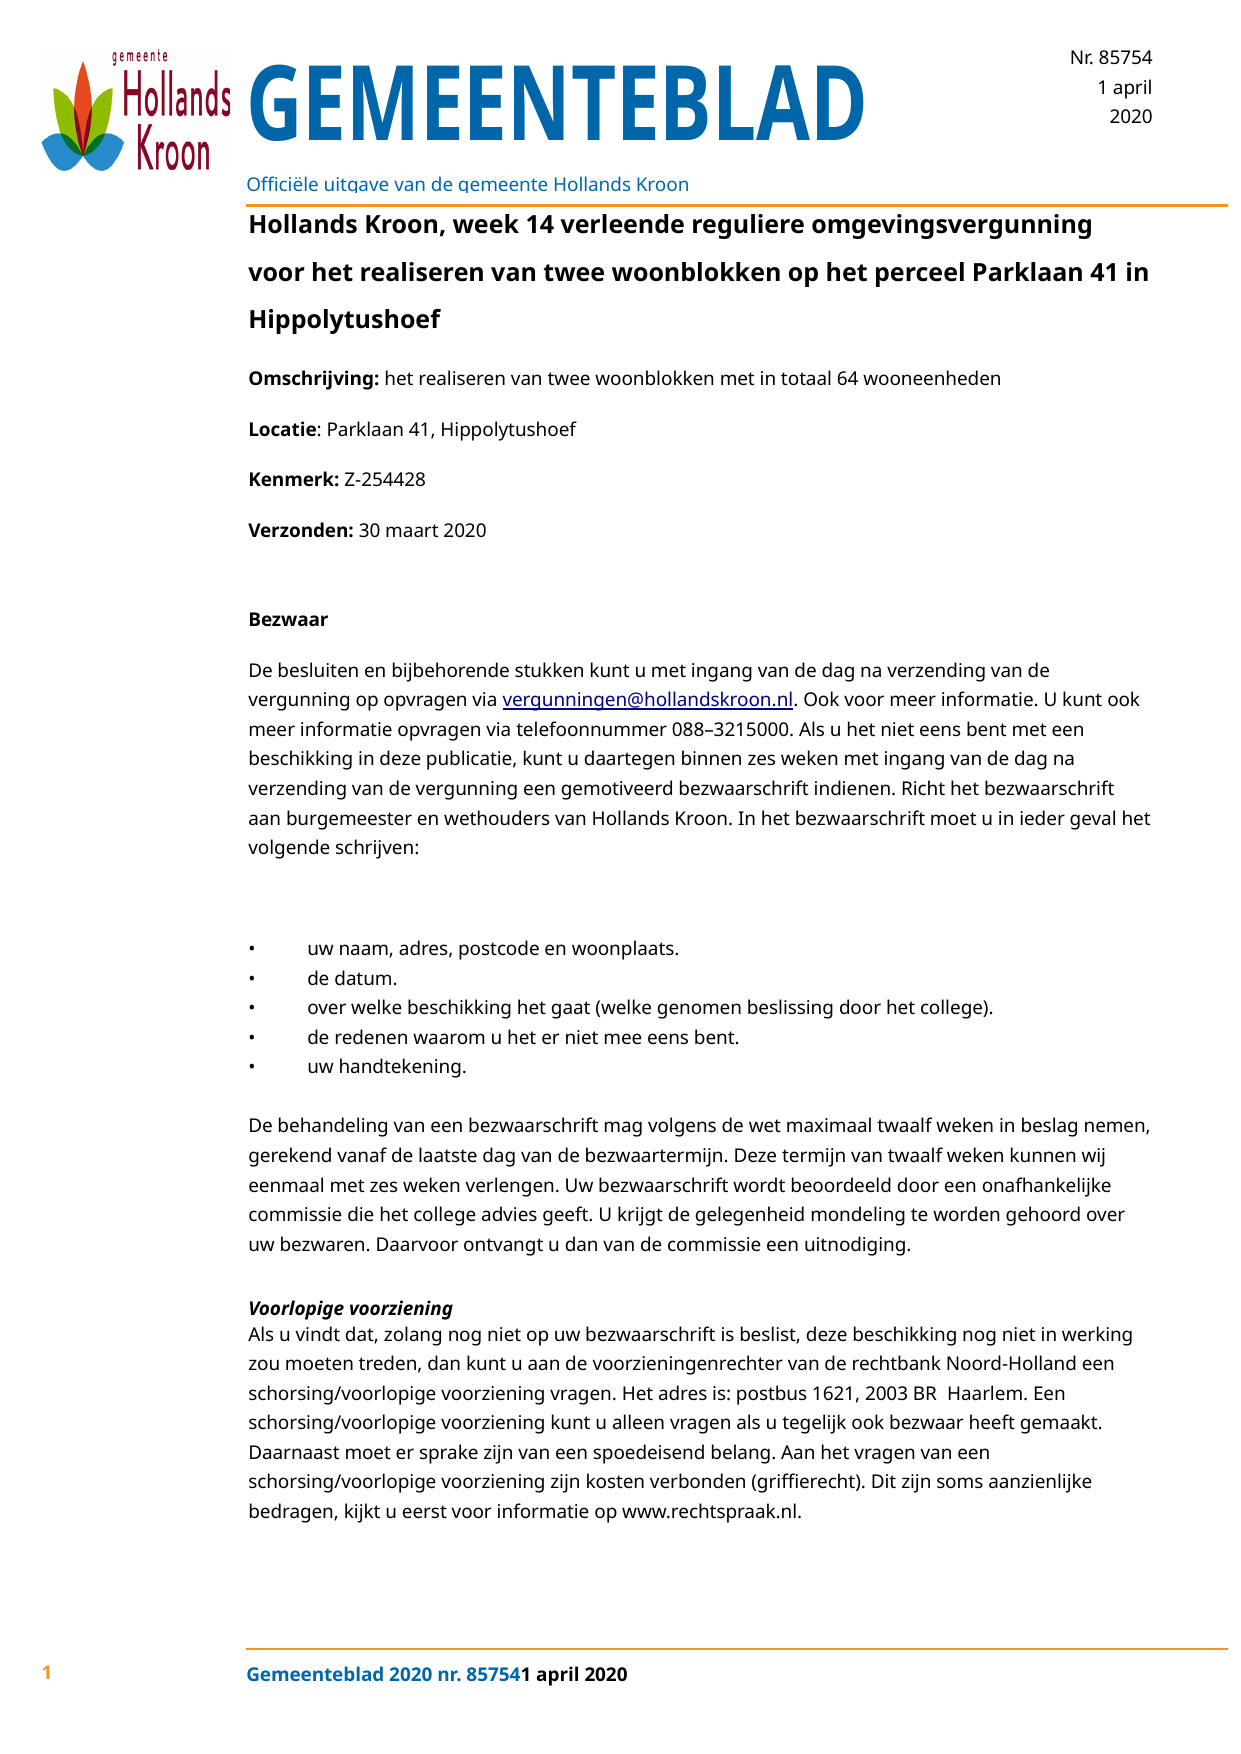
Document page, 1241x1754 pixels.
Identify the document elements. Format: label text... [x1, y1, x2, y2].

text De behandeling van een bezwaarschrift mag volgens de wet maximaal twaalf weken in beslag nemen, gerekend vanaf de laatste dag van de bezwaartermijn. Deze termijn van twaalf weken kunnen wij eenmaal met zes weken verlengen. Uw bezwaarschrift wordt beoordeeld door een onafhankelijke commissie die het college advies geeft. U krijgt de gelegenheid mondeling te worden gehoord over uw bezwaren. Daarvoor ontvangt u dan van de commissie een uitnodiging. [248, 1113, 1152, 1257]
text Omschrijving: het realiseren van twee woonblokken met in totaal 64 wooneenheden [248, 366, 1152, 391]
text Locatie: Parklaan 41, Hippolytushoef [248, 416, 1152, 442]
list uw handtekening. [248, 1053, 1152, 1079]
text Bezwaar [248, 606, 1152, 632]
text De besluiten en bijbehorende stukken kunt u met ingang van de dag na verzending van de vergunning op opvragen via vergunningen@hollandskroon.nl. Ook voor meer informatie. U kunt ook meer informatie opvragen via telefoonnummer 088–3215000. Als u het niet eens bent met een beschikking in deze publicatie, kunt u daartegen binnen zes weken met ingang van de dag na verzending van de vergunning een gemotiveerd bezwaarschrift indienen. Richt het bezwaarschrift aan burgemeester en wethouders van Hollands Kroon. In het bezwaarschrift moet u in ieder geval het volgende schrijven: [248, 657, 1152, 860]
list over welke beschikking het gaat (welke genomen beslissing door het college). [248, 994, 1152, 1020]
text Verzonden: 30 maart 2020 [248, 517, 1152, 542]
picture [41, 47, 231, 172]
text Kenmerk: Z-254428 [248, 466, 1152, 492]
list de datum. [248, 965, 1152, 991]
list uw naam, adres, postcode en woonplaats. [248, 935, 1152, 961]
text Als u vindt dat, zolang nog niet op uw bezwaarschrift is beslist, deze beschikking nog niet in werking zou moeten treden, dan kunt u aan de voorzieningenrechter van de rechtbank Noord-Holland een schorsing/voorlopige voorziening vragen. Het adres is: postbus 1621, 2003 BR Haarlem. Een schorsing/voorlopige voorziening kunt u alleen vragen als u tegelijk ook bezwaar heeft gemaakt. Daarnaast moet er sprake zijn van een spoedeisend belang. Aan het vragen van een schorsing/voorlopige voorziening zijn kosten verbonden (griffierecht). Dit zijn soms aanzienlijke bedragen, kijkt u eerst voor informatie op www.rechtspraak.nl. [248, 1321, 1152, 1524]
text Voorlopige voorziening [248, 1295, 1152, 1321]
list de redenen waarom u het er niet mee eens bent. [248, 1024, 1152, 1050]
text Hollands Kroon, week 14 verleende reguliere omgevingsvergunning voor het realiseren van twee woonblokken op het perceel Parklaan 41 in Hippolytushoef [248, 207, 1152, 336]
